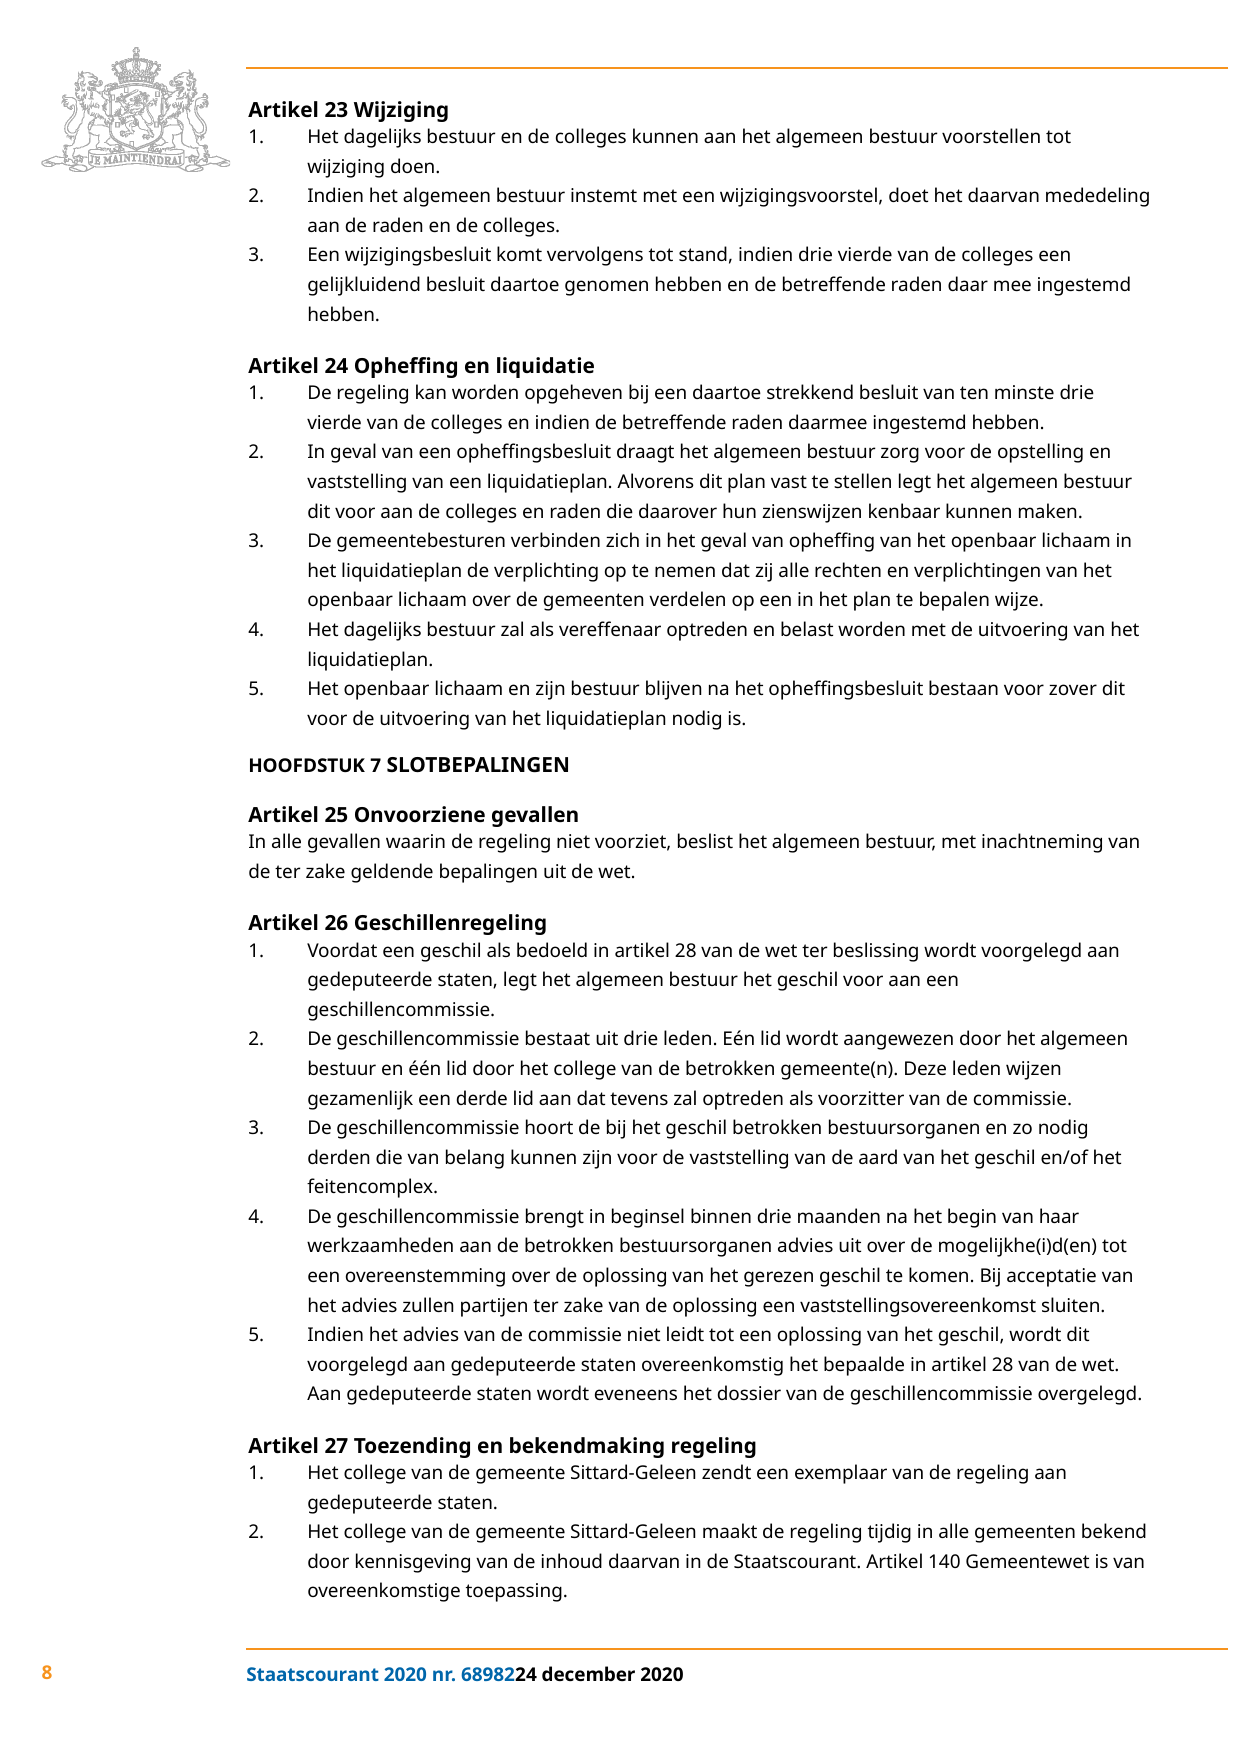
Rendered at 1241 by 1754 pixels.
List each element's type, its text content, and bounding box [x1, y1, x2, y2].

text Artikel 24 Opheffing en liquidatie [248, 351, 1152, 379]
text HOOFDSTUK 7 SLOTBEPALINGEN [248, 751, 1152, 779]
list De geschillencommissie hoort de bij het geschil betrokken bestuursorganen en zo nodig derden die van belang kunnen zijn voor de vaststelling van de aard van het geschil en/of het feitencomplex. [248, 1114, 1152, 1199]
text Artikel 26 Geschillenregeling [248, 908, 1152, 937]
list Indien het algemeen bestuur instemt met een wijzigingsvoorstel, doet het daarvan mededeling aan de raden en de colleges. [248, 182, 1152, 238]
list De gemeentebesturen verbinden zich in het geval van opheffing van het openbaar lichaam in het liquidatieplan de verplichting op te nemen dat zij alle rechten en verplichtingen van het openbaar lichaam over de gemeenten verdelen op een in het plan te bepalen wijze. [248, 527, 1152, 612]
text Artikel 27 Toezending en bekendmaking regeling [248, 1431, 1152, 1459]
list De geschillencommissie brengt in beginsel binnen drie maanden na het begin van haar werkzaamheden aan de betrokken bestuursorganen advies uit over de mogelijkhe(i)d(en) tot een overeenstemming over de oplossing van het gerezen geschil te komen. Bij acceptatie van het advies zullen partijen ter zake van de oplossing een vaststellingsovereenkomst sluiten. [248, 1203, 1152, 1317]
list Indien het advies van de commissie niet leidt tot een oplossing van het geschil, wordt dit voorgelegd aan gedeputeerde staten overeenkomstig het bepaalde in artikel 28 van de wet. Aan gedeputeerde staten wordt eveneens het dossier van de geschillencommissie overgelegd. [248, 1321, 1152, 1406]
list De regeling kan worden opgeheven bij een daartoe strekkend besluit van ten minste drie vierde van de colleges en indien de betreffende raden daarmee ingestemd hebben. [248, 379, 1152, 435]
list Het openbaar lichaam en zijn bestuur blijven na het opheffingsbesluit bestaan voor zover dit voor de uitvoering van het liquidatieplan nodig is. [248, 675, 1152, 731]
list Voordat een geschil als bedoeld in artikel 28 van de wet ter beslissing wordt voorgelegd aan gedeputeerde staten, legt het algemeen bestuur het geschil voor aan een geschillencommissie. [248, 937, 1152, 1022]
list De geschillencommissie bestaat uit drie leden. Eén lid wordt aangewezen door het algemeen bestuur en één lid door het college van de betrokken gemeente(n). Deze leden wijzen gezamenlijk een derde lid aan dat tevens zal optreden als voorzitter van de commissie. [248, 1026, 1152, 1110]
list Het dagelijks bestuur zal als vereffenaar optreden en belast worden met de uitvoering van het liquidatieplan. [248, 616, 1152, 672]
picture [41, 47, 231, 172]
list Het dagelijks bestuur en de colleges kunnen aan het algemeen bestuur voorstellen tot wijziging doen. [248, 123, 1152, 178]
list In geval van een opheffingsbesluit draagt het algemeen bestuur zorg voor de opstelling en vaststelling van een liquidatieplan. Alvorens dit plan vast te stellen legt het algemeen bestuur dit voor aan de colleges en raden die daarover hun zienswijzen kenbaar kunnen maken. [248, 439, 1152, 524]
text Artikel 23 Wijziging [248, 95, 1152, 123]
list Het college van de gemeente Sittard-Geleen zendt een exemplaar van de regeling aan gedeputeerde staten. [248, 1459, 1152, 1515]
list Een wijzigingsbesluit komt vervolgens tot stand, indien drie vierde van de colleges een gelijkluidend besluit daartoe genomen hebben en de betreffende raden daar mee ingestemd hebben. [248, 242, 1152, 326]
text Artikel 25 Onvoorziene gevallen [248, 800, 1152, 828]
text In alle gevallen waarin de regeling niet voorziet, beslist het algemeen bestuur, met inachtneming van de ter zake geldende bepalingen uit de wet. [248, 828, 1152, 884]
list Het college van de gemeente Sittard-Geleen maakt de regeling tijdig in alle gemeenten bekend door kennisgeving van de inhoud daarvan in de Staatscourant. Artikel 140 Gemeentewet is van overeenkomstige toepassing. [248, 1518, 1152, 1603]
